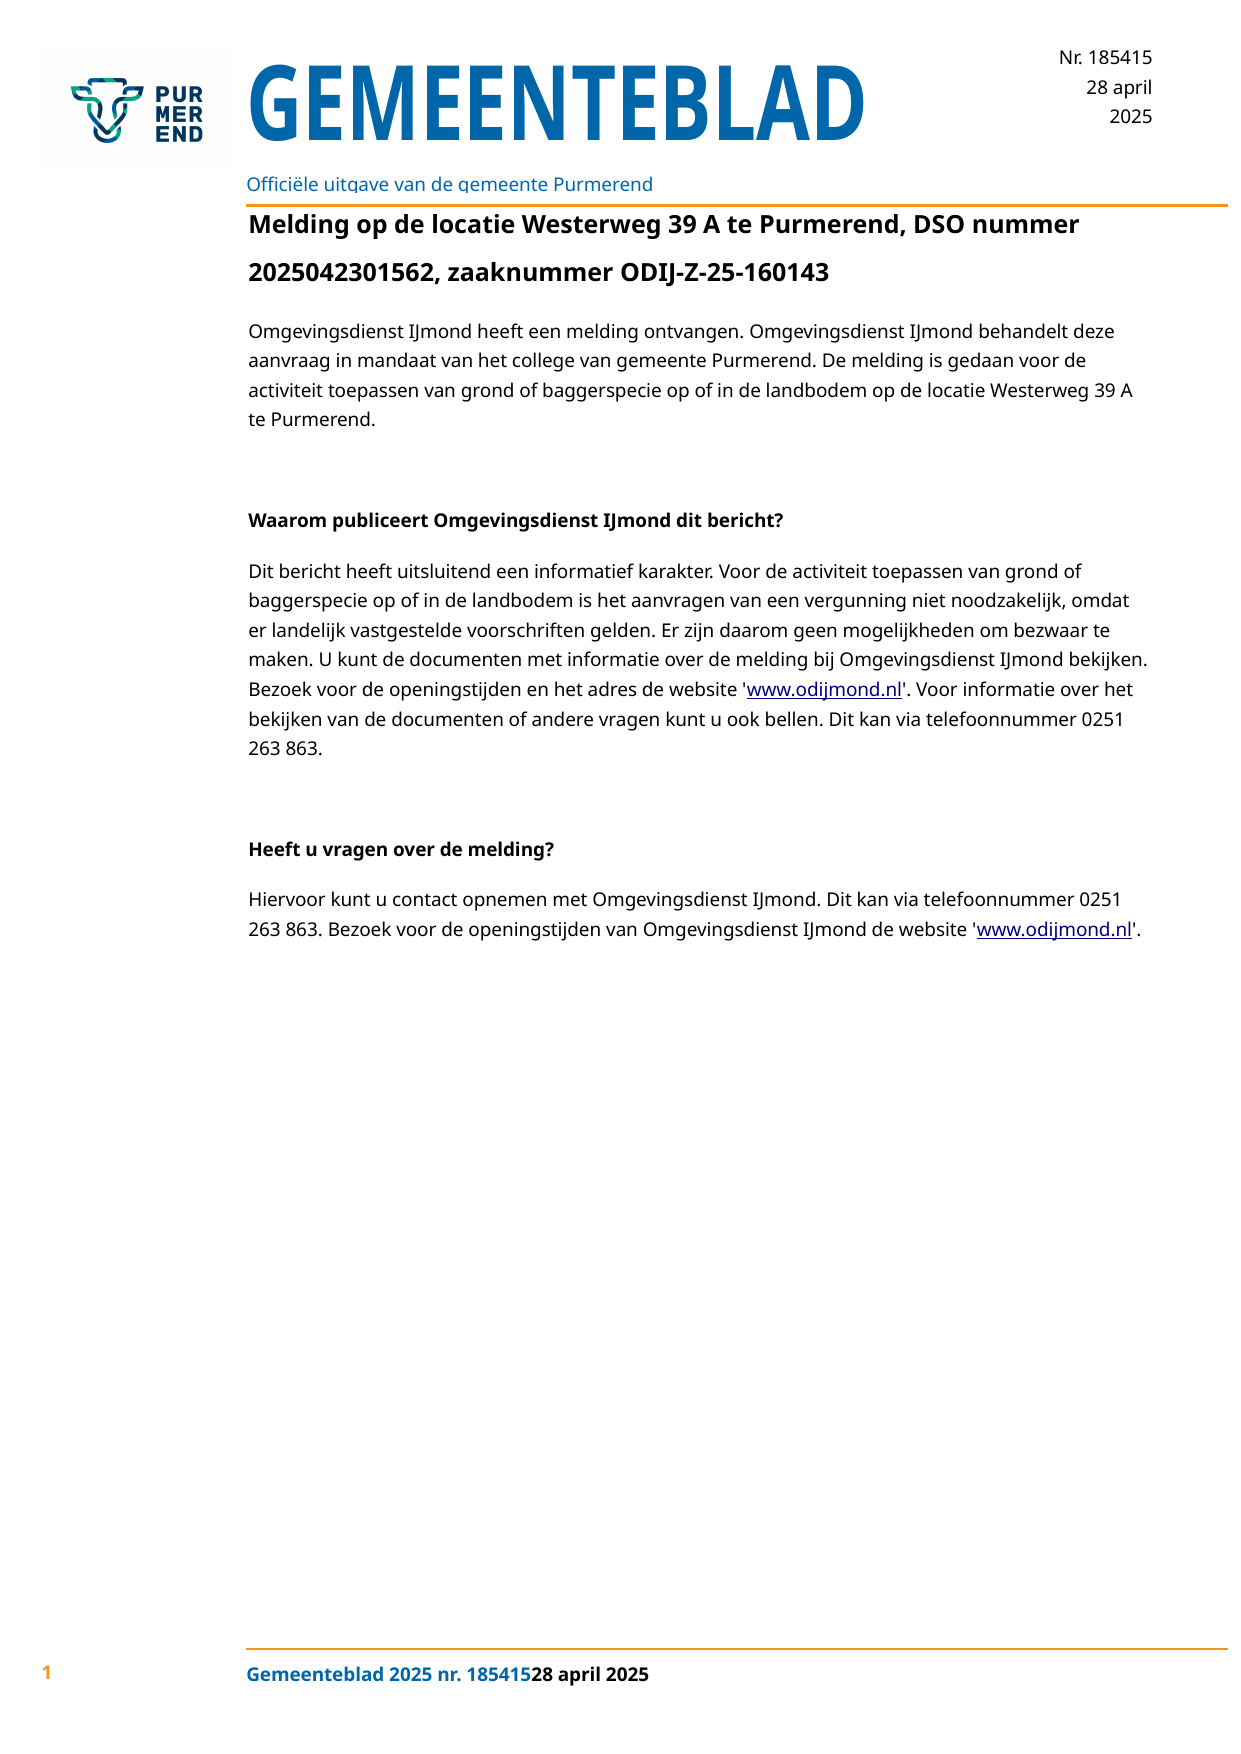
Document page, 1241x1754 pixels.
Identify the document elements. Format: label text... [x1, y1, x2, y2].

text Omgevingsdienst IJmond heeft een melding ontvangen. Omgevingsdienst IJmond behandelt deze aanvraag in mandaat van het college van gemeente Purmerend. De melding is gedaan voor de activiteit toepassen van grond of baggerspecie op of in de landbodem op de locatie Westerweg 39 A te Purmerend. [248, 318, 1152, 432]
text Dit bericht heeft uitsluitend een informatief karakter. Voor de activiteit toepassen van grond of baggerspecie op of in de landbodem is het aanvragen van een vergunning niet noodzakelijk, omdat er landelijk vastgestelde voorschriften gelden. Er zijn daarom geen mogelijkheden om bezwaar te maken. U kunt de documenten met informatie over de melding bij Omgevingsdienst IJmond bekijken. Bezoek voor de openingstijden en het adres de website 'www.odijmond.nl'. Voor informatie over het bekijken van de documenten of andere vragen kunt u ook bellen. Dit kan via telefoonnummer 0251 263 863. [248, 558, 1152, 761]
text Heeft u vragen over de melding? [248, 836, 1152, 862]
text Waarom publiceert Omgevingsdienst IJmond dit bericht? [248, 507, 1152, 533]
text Melding op de locatie Westerweg 39 A te Purmerend, DSO nummer 2025042301562, zaaknummer ODIJ-Z-25-160143 [248, 207, 1152, 288]
picture [41, 47, 231, 172]
text Hiervoor kunt u contact opnemen met Omgevingsdienst IJmond. Dit kan via telefoonnummer 0251 263 863. Bezoek voor de openingstijden van Omgevingsdienst IJmond de website 'www.odijmond.nl'. [248, 887, 1152, 942]
